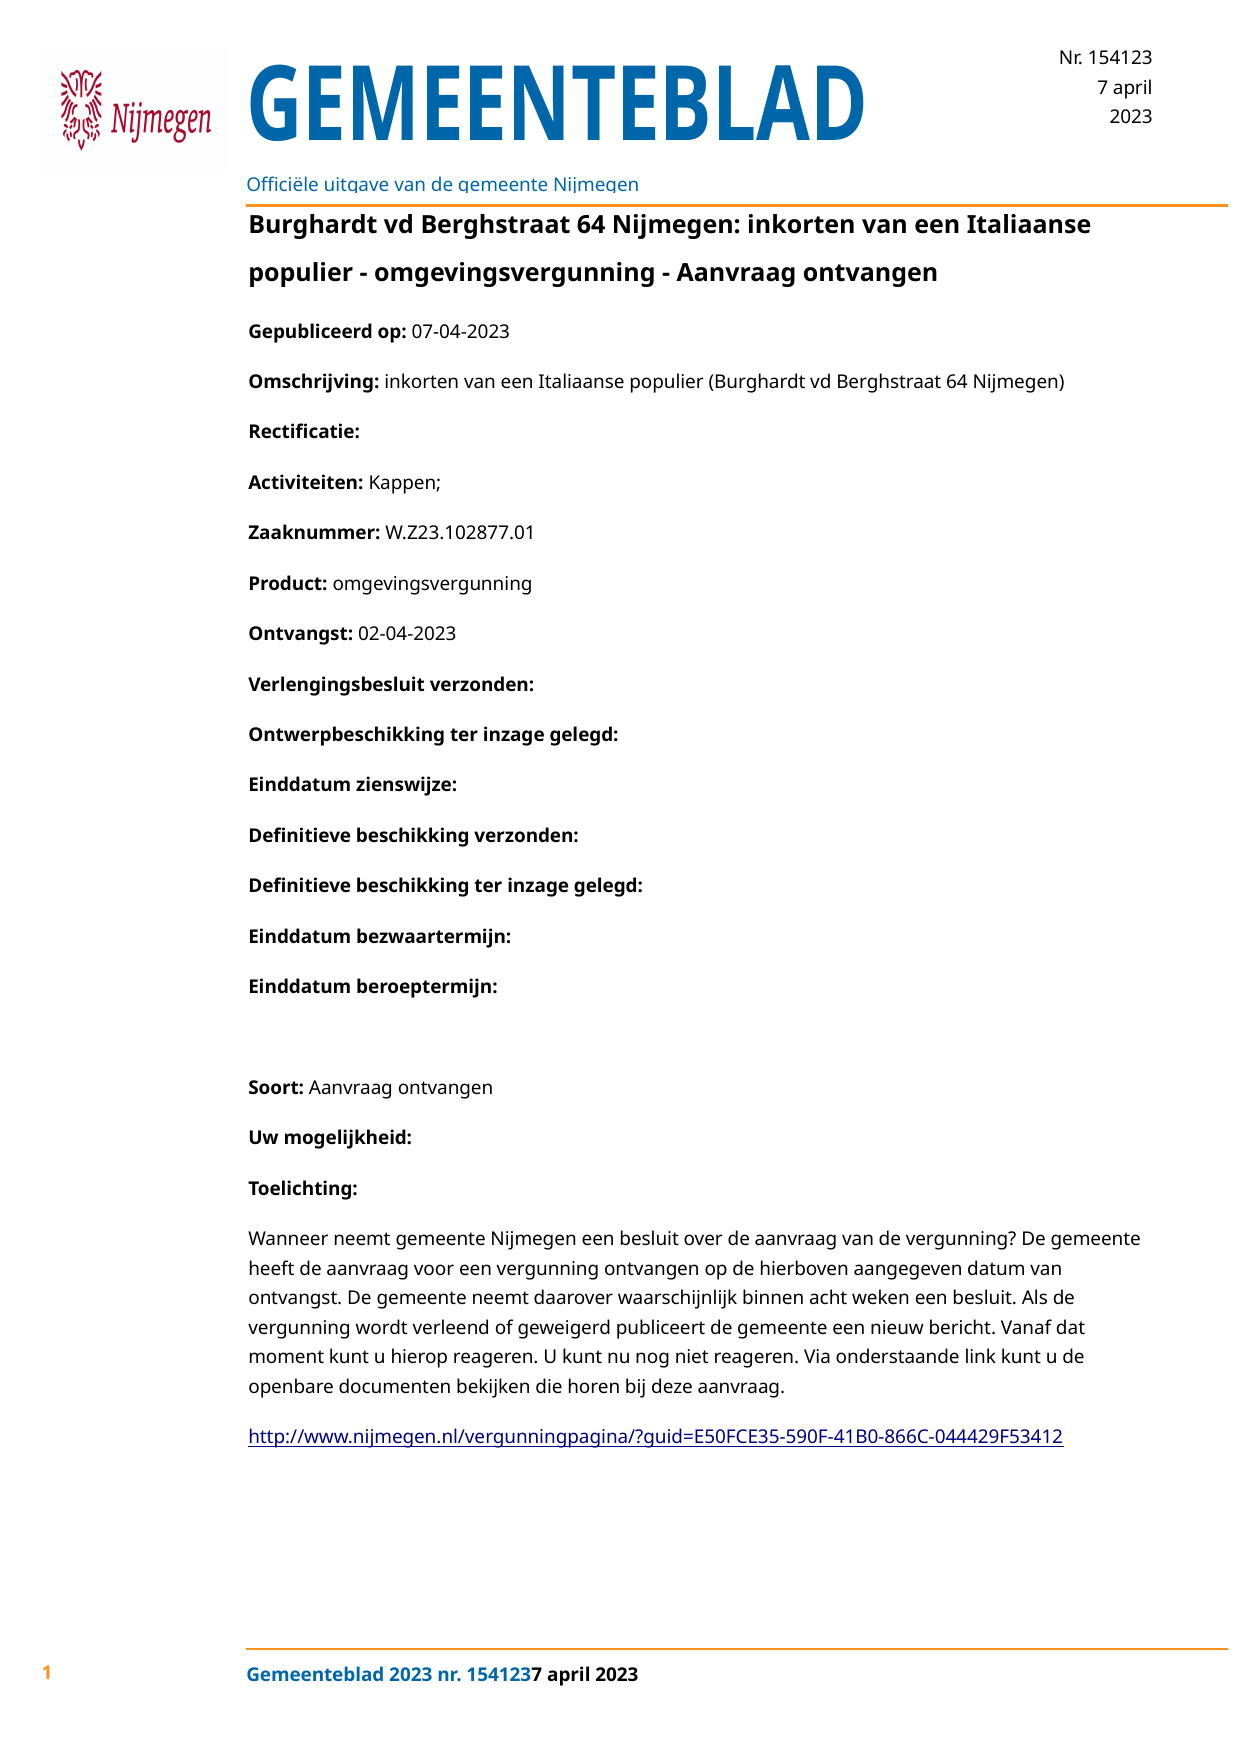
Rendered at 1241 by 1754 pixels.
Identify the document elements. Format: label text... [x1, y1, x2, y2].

text Gepubliceerd op: 07-04-2023 [248, 318, 1152, 344]
text Ontvangst: 02-04-2023 [248, 620, 1152, 646]
text Activiteiten: Kappen; [248, 469, 1152, 495]
text Omschrijving: inkorten van een Italiaanse populier (Burghardt vd Berghstraat 64 Nijmegen) [248, 368, 1152, 394]
text http://www.nijmegen.nl/vergunningpagina/?guid=E50FCE35-590F-41B0-866C-044429F53412 [248, 1424, 1152, 1449]
text Burghardt vd Berghstraat 64 Nijmegen: inkorten van een Italiaanse populier - omgevingsvergunning - Aanvraag ontvangen [248, 207, 1152, 288]
text Uw mogelijkheid: [248, 1124, 1152, 1150]
text Einddatum beroeptermijn: [248, 973, 1152, 999]
text Einddatum zienswijze: [248, 772, 1152, 797]
text Rectificatie: [248, 419, 1152, 444]
picture [41, 47, 231, 172]
text Product: omgevingsvergunning [248, 570, 1152, 596]
text Ontwerpbeschikking ter inzage gelegd: [248, 721, 1152, 747]
text Zaaknummer: W.Z23.102877.01 [248, 519, 1152, 545]
text Wanneer neemt gemeente Nijmegen een besluit over de aanvraag van de vergunning? De gemeente heeft de aanvraag voor een vergunning ontvangen op de hierboven aangegeven datum van ontvangst. De gemeente neemt daarover waarschijnlijk binnen acht weken een besluit. Als de vergunning wordt verleend of geweigerd publiceert de gemeente een nieuw bericht. Vanaf dat moment kunt u hierop reageren. U kunt nu nog niet reageren. Via onderstaande link kunt u de openbare documenten bekijken die horen bij deze aanvraag. [248, 1225, 1152, 1399]
text Einddatum bezwaartermijn: [248, 923, 1152, 949]
text Definitieve beschikking ter inzage gelegd: [248, 872, 1152, 898]
text Toelichting: [248, 1175, 1152, 1201]
text Definitieve beschikking verzonden: [248, 822, 1152, 848]
text Soort: Aanvraag ontvangen [248, 1074, 1152, 1100]
text Verlengingsbesluit verzonden: [248, 671, 1152, 697]
